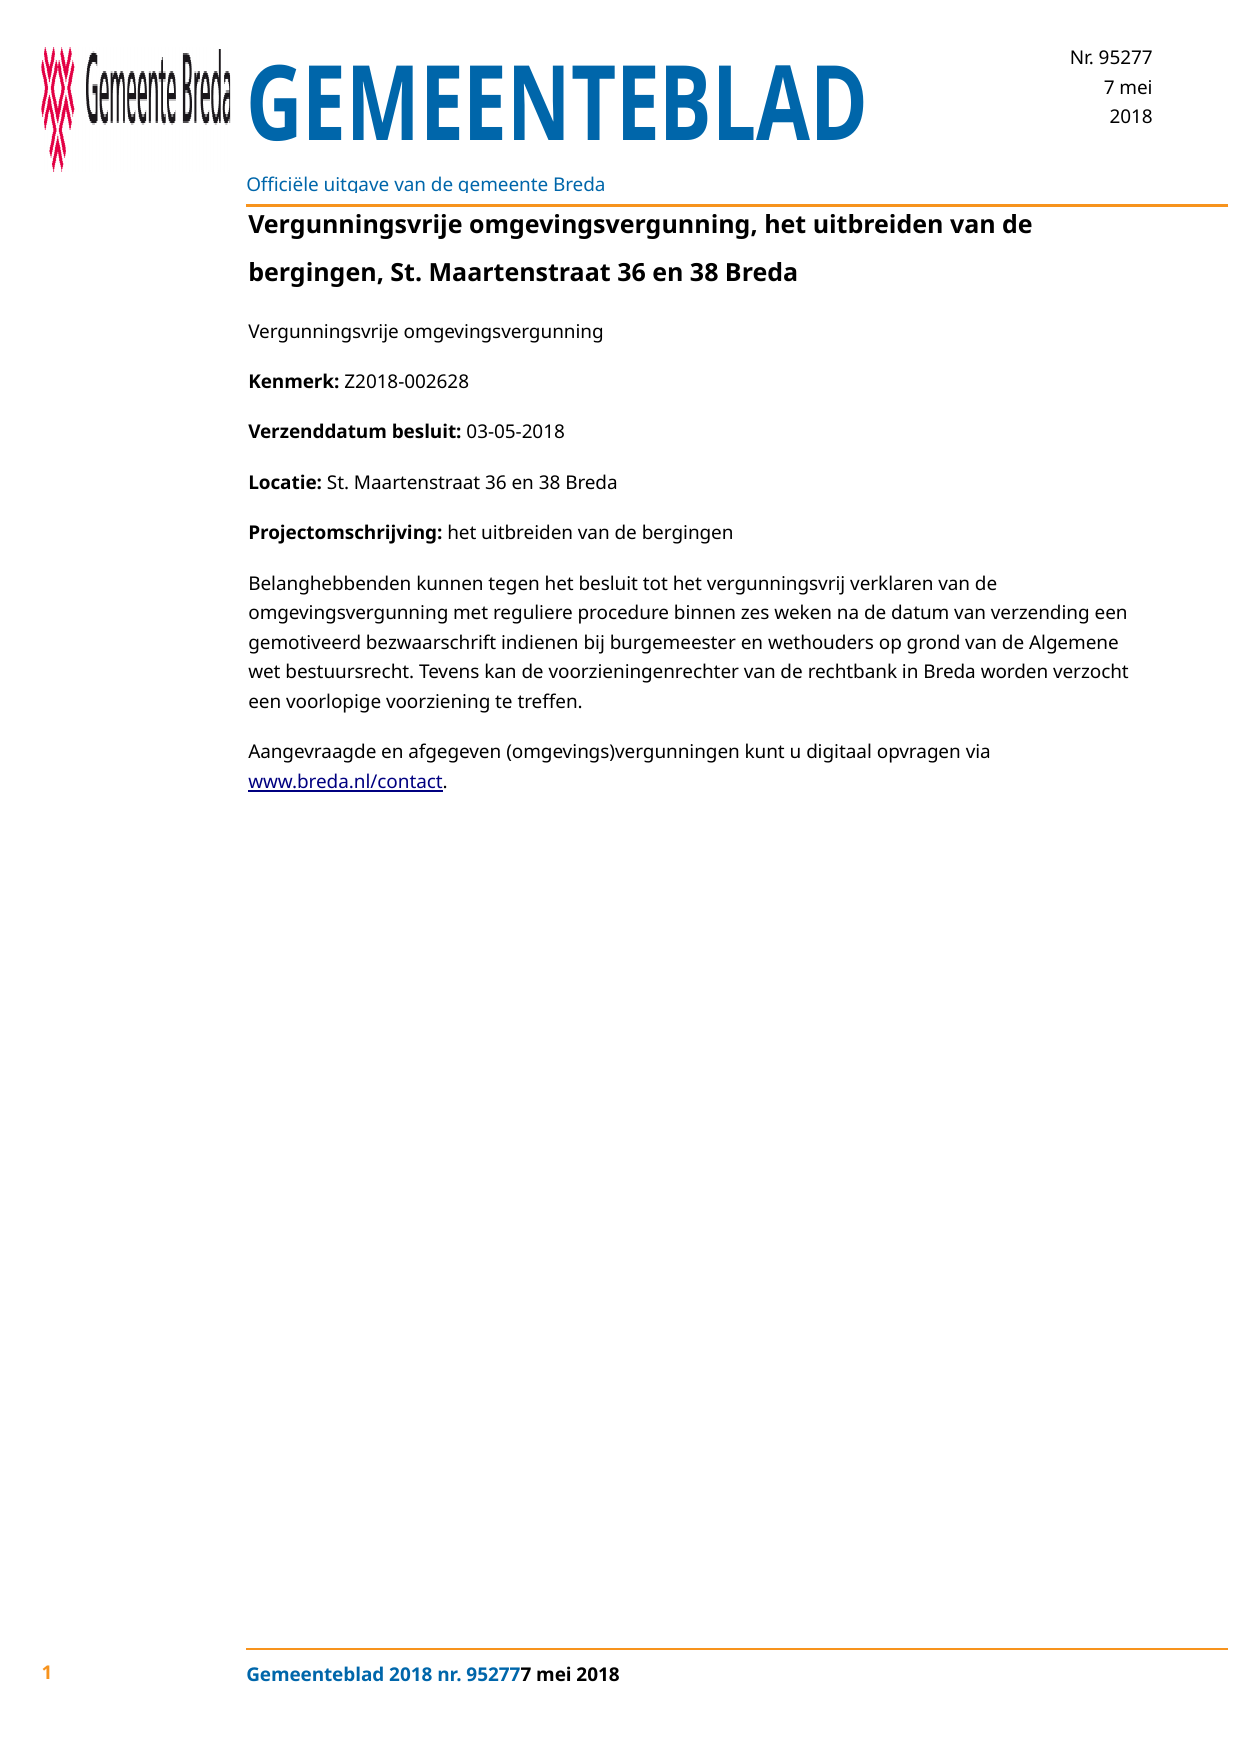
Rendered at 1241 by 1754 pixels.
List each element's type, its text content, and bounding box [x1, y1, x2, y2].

text Aangevraagde en afgegeven (omgevings)vergunningen kunt u digitaal opvragen via www.breda.nl/contact. [248, 739, 1152, 794]
text Belanghebbenden kunnen tegen het besluit tot het vergunningsvrij verklaren van de omgevingsvergunning met reguliere procedure binnen zes weken na de datum van verzending een gemotiveerd bezwaarschrift indienen bij burgemeester en wethouders op grond van de Algemene wet bestuursrecht. Tevens kan de voorzieningenrechter van de rechtbank in Breda worden verzocht een voorlopige voorziening te treffen. [248, 570, 1152, 714]
text Projectomschrijving: het uitbreiden van de bergingen [248, 519, 1152, 545]
text Vergunningsvrije omgevingsvergunning [248, 318, 1152, 344]
text Vergunningsvrije omgevingsvergunning, het uitbreiden van de bergingen, St. Maartenstraat 36 en 38 Breda [248, 207, 1152, 288]
text Kenmerk: Z2018-002628 [248, 368, 1152, 394]
text Locatie: St. Maartenstraat 36 en 38 Breda [248, 469, 1152, 495]
picture [41, 47, 231, 172]
text Verzenddatum besluit: 03-05-2018 [248, 419, 1152, 444]
